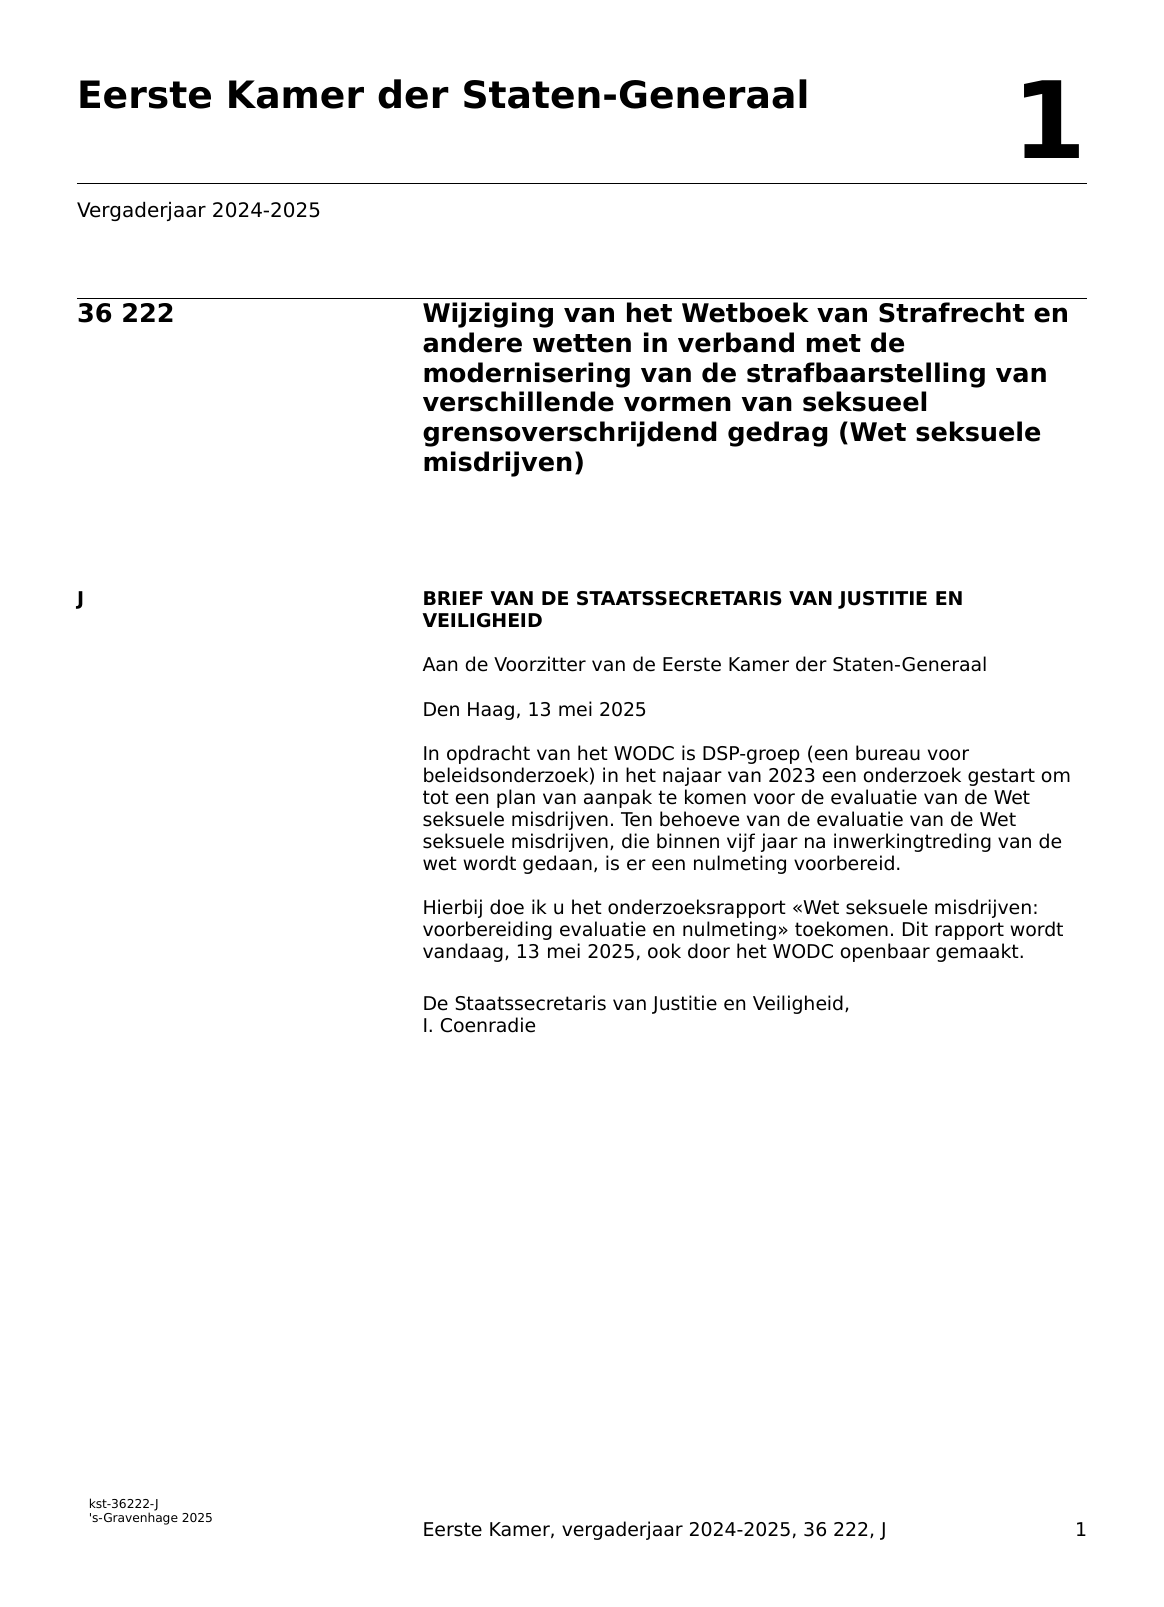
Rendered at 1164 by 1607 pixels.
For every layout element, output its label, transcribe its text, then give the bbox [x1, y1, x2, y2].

text Hierbij doe ik u het onderzoeksrapport «Wet seksuele misdrijven: voorbereiding evaluatie en nulmeting» toekomen. Dit rapport wordt vandaag, 13 mei 2025, ook door het WODC openbaar gemaakt. [422, 897, 1087, 963]
text Aan de Voorzitter van de Eerste Kamer der Staten-Generaal [422, 654, 1087, 676]
text Den Haag, 13 mei 2025 [422, 698, 1087, 720]
subtitle J BRIEF VAN DE STAATSSECRETARIS VAN JUSTITIE EN VEILIGHEID [77, 588, 1087, 632]
text De Staatssecretaris van Justitie en Veiligheid, I. Coenradie [422, 993, 1087, 1037]
text kst-36222-J [88, 1497, 323, 1511]
table_header 1 [886, 59, 1087, 183]
text 's-Gravenhage 2025 [88, 1511, 323, 1525]
text In opdracht van het WODC is DSP-groep (een bureau voor beleidsonderzoek) in het najaar van 2023 een onderzoek gestart om tot een plan van aanpak te komen voor de evaluatie van de Wet seksuele misdrijven. Ten behoeve van de evaluatie van de Wet seksuele misdrijven, die binnen vijf jaar na inwerkingtreding van de wet wordt gedaan, is er een nulmeting voorbereid. [422, 743, 1087, 874]
table_cell Vergaderjaar 2024-2025 [77, 184, 1087, 298]
table_header Eerste Kamer der Staten-Generaal [77, 59, 886, 183]
subtitle 36 222 Wijziging van het Wetboek van Strafrecht en andere wetten in verband met de modernisering van de strafbaarstelling van verschillende vormen van seksueel grensoverschrijdend gedrag (Wet seksuele misdrijven) [77, 299, 1087, 477]
